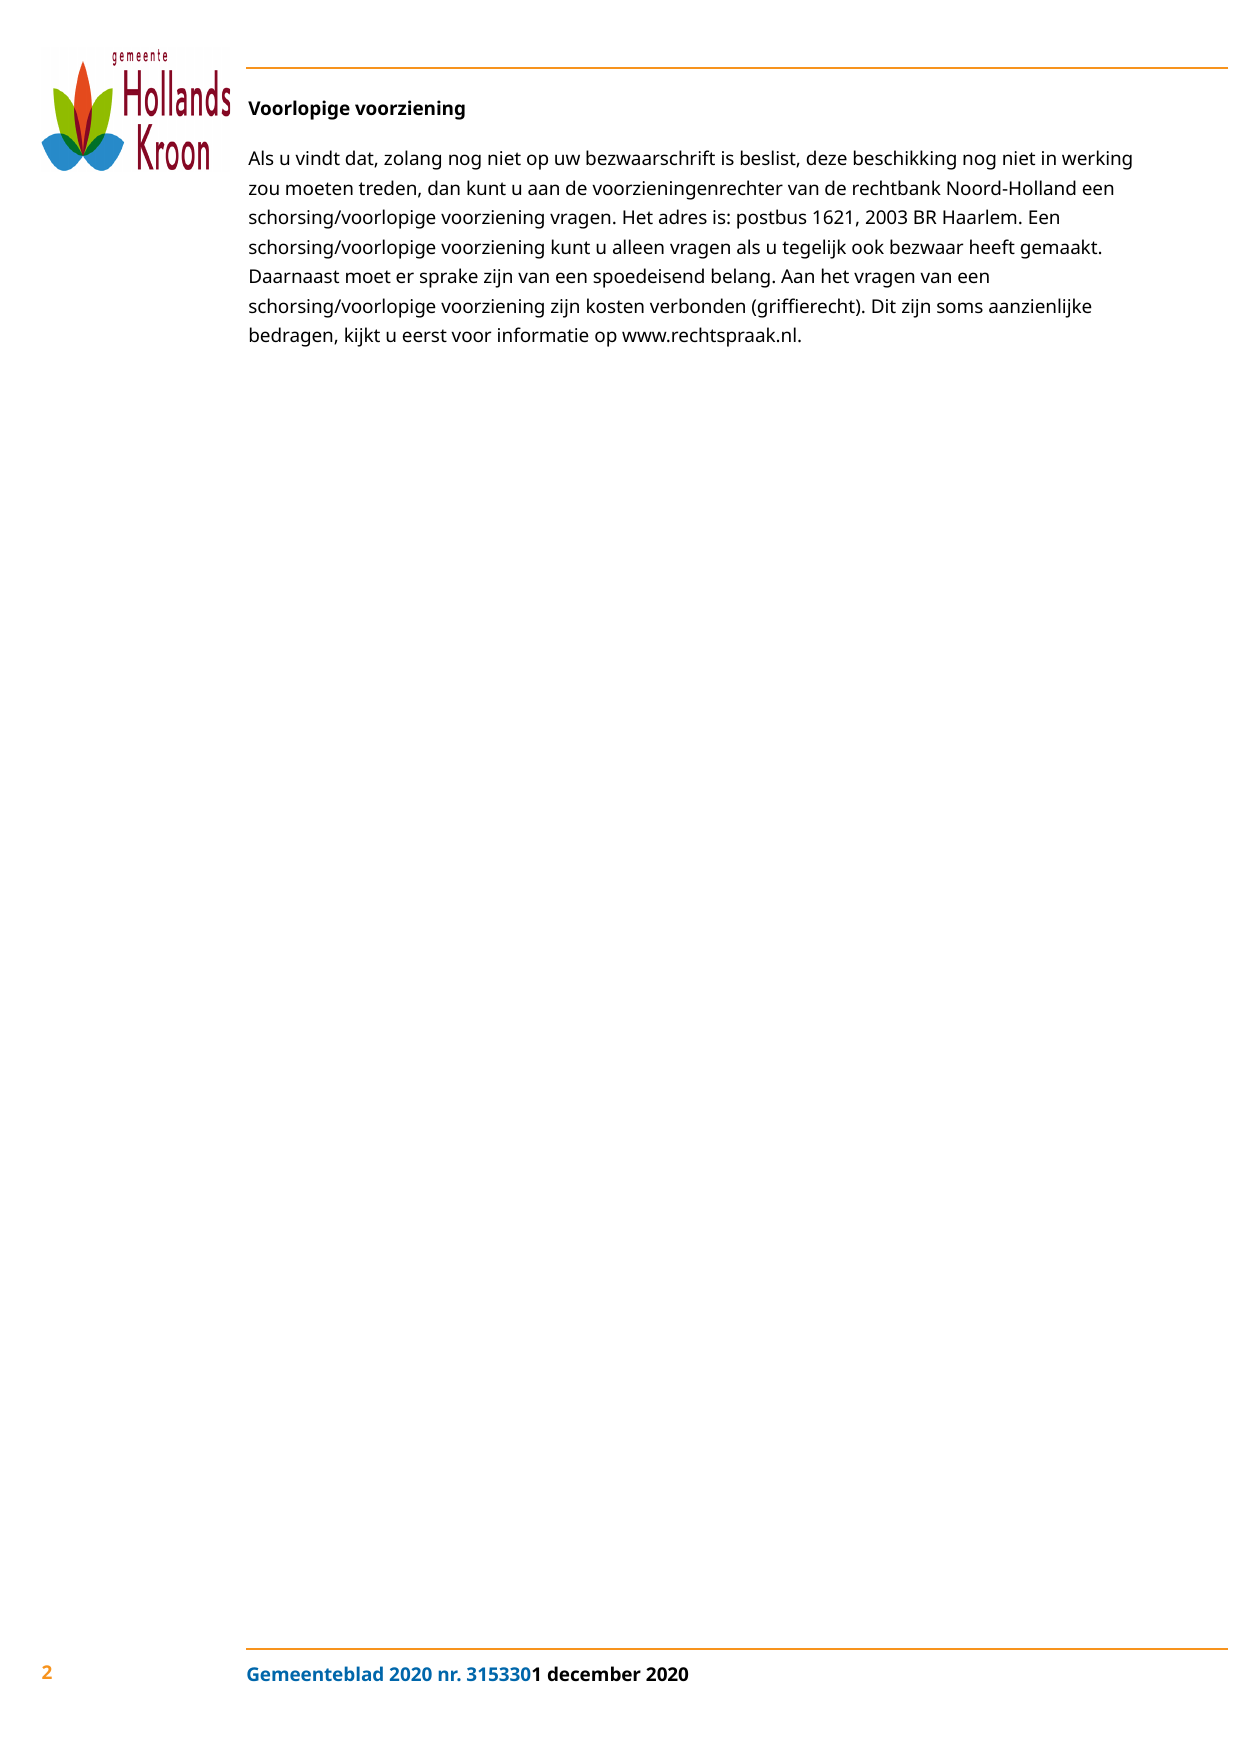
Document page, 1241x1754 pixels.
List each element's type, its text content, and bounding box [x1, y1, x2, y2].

picture [41, 47, 231, 172]
text Als u vindt dat, zolang nog niet op uw bezwaarschrift is beslist, deze beschikking nog niet in werking zou moeten treden, dan kunt u aan de voorzieningenrechter van de rechtbank Noord-Holland een schorsing/voorlopige voorziening vragen. Het adres is: postbus 1621, 2003 BR Haarlem. Een schorsing/voorlopige voorziening kunt u alleen vragen als u tegelijk ook bezwaar heeft gemaakt. Daarnaast moet er sprake zijn van een spoedeisend belang. Aan het vragen van een schorsing/voorlopige voorziening zijn kosten verbonden (griffierecht). Dit zijn soms aanzienlijke bedragen, kijkt u eerst voor informatie op www.rechtspraak.nl. [248, 145, 1152, 348]
text Voorlopige voorziening [248, 95, 1152, 121]
